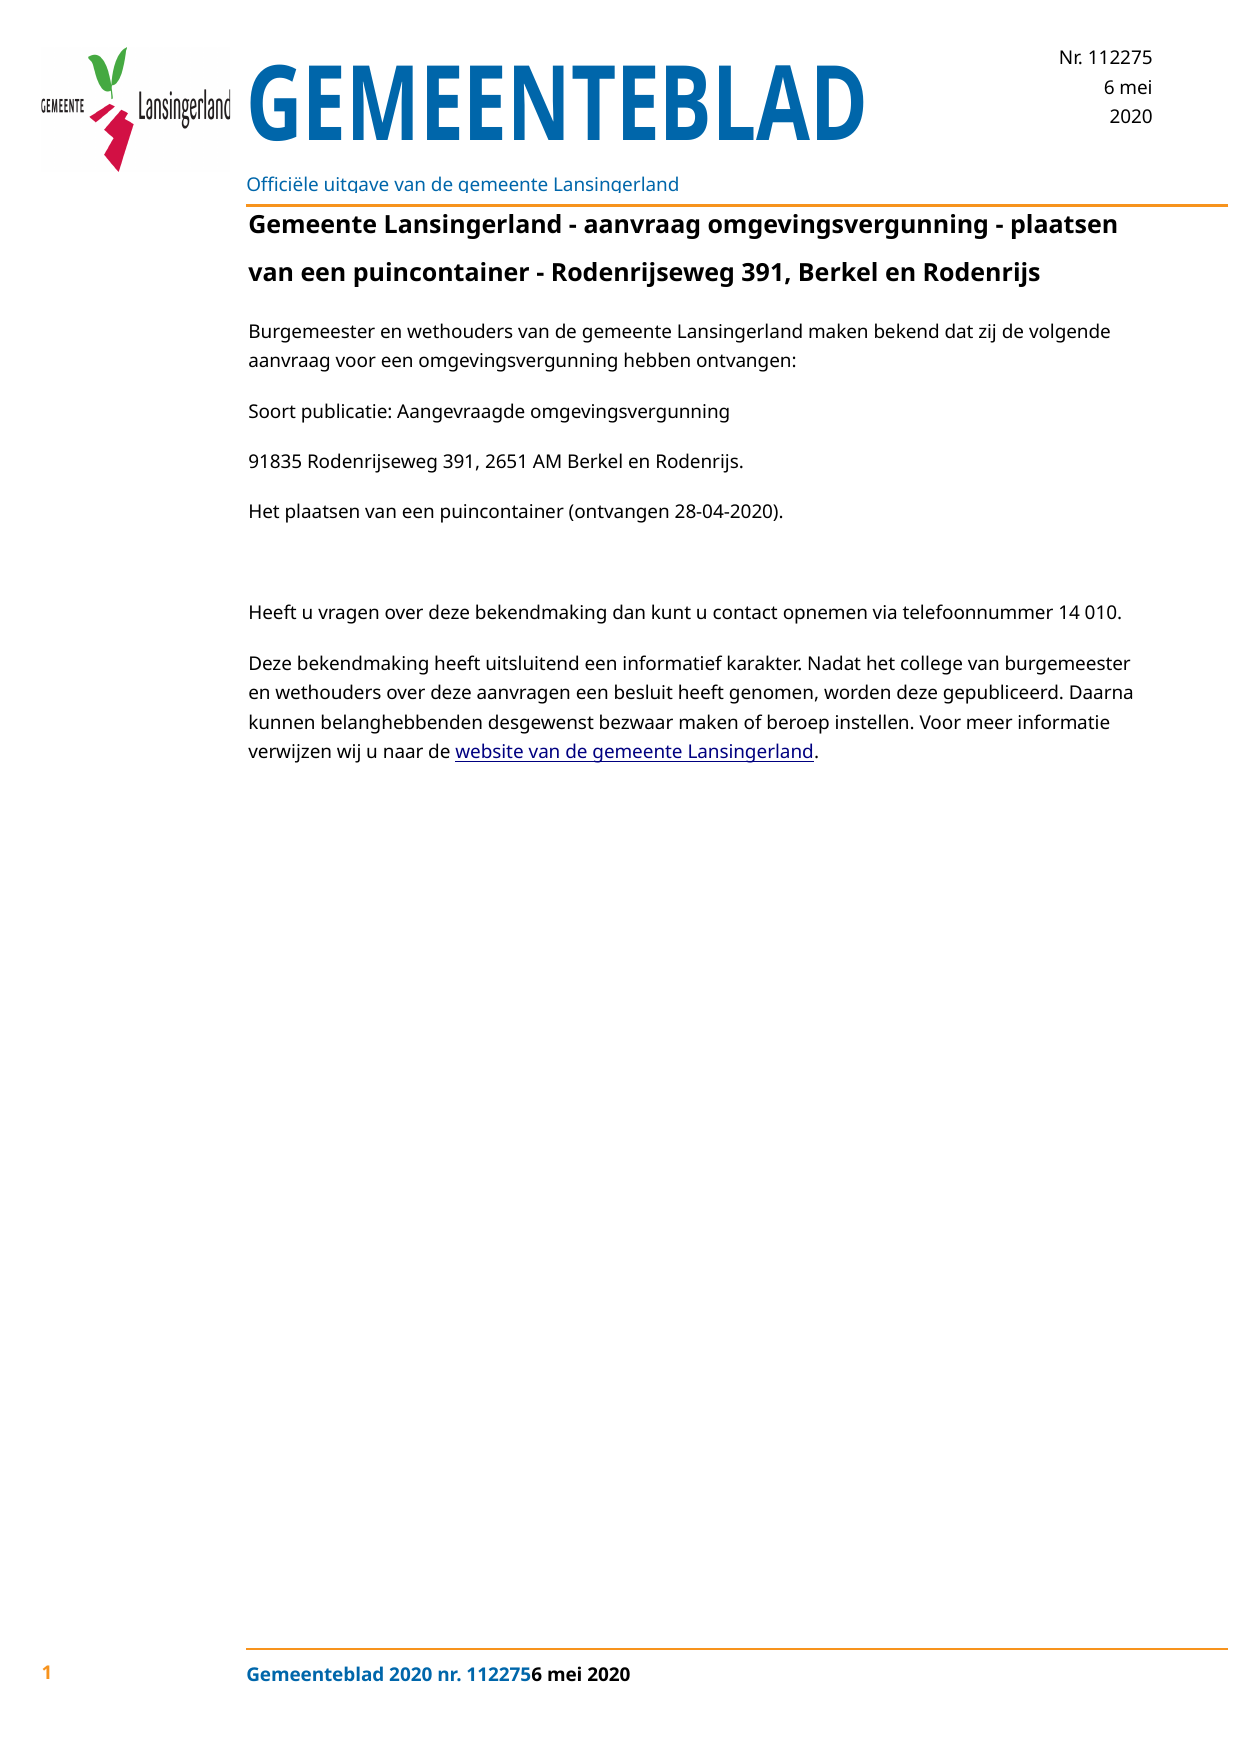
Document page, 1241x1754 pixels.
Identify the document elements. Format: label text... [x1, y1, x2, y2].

text Gemeente Lansingerland - aanvraag omgevingsvergunning - plaatsen van een puincontainer - Rodenrijseweg 391, Berkel en Rodenrijs [248, 207, 1152, 288]
text Het plaatsen van een puincontainer (ontvangen 28-04-2020). [248, 499, 1152, 524]
picture [41, 47, 231, 172]
text Burgemeester en wethouders van de gemeente Lansingerland maken bekend dat zij de volgende aanvraag voor een omgevingsvergunning hebben ontvangen: [248, 318, 1152, 373]
text Soort publicatie: Aangevraagde omgevingsvergunning [248, 398, 1152, 424]
text Deze bekendmaking heeft uitsluitend een informatief karakter. Nadat het college van burgemeester en wethouders over deze aanvragen een besluit heeft genomen, worden deze gepubliceerd. Daarna kunnen belanghebbenden desgewenst bezwaar maken of beroep instellen. Voor meer informatie verwijzen wij u naar de website van de gemeente Lansingerland. [248, 650, 1152, 764]
text Heeft u vragen over deze bekendmaking dan kunt u contact opnemen via telefoonnummer 14 010. [248, 599, 1152, 625]
text 91835 Rodenrijseweg 391, 2651 AM Berkel en Rodenrijs. [248, 448, 1152, 474]
